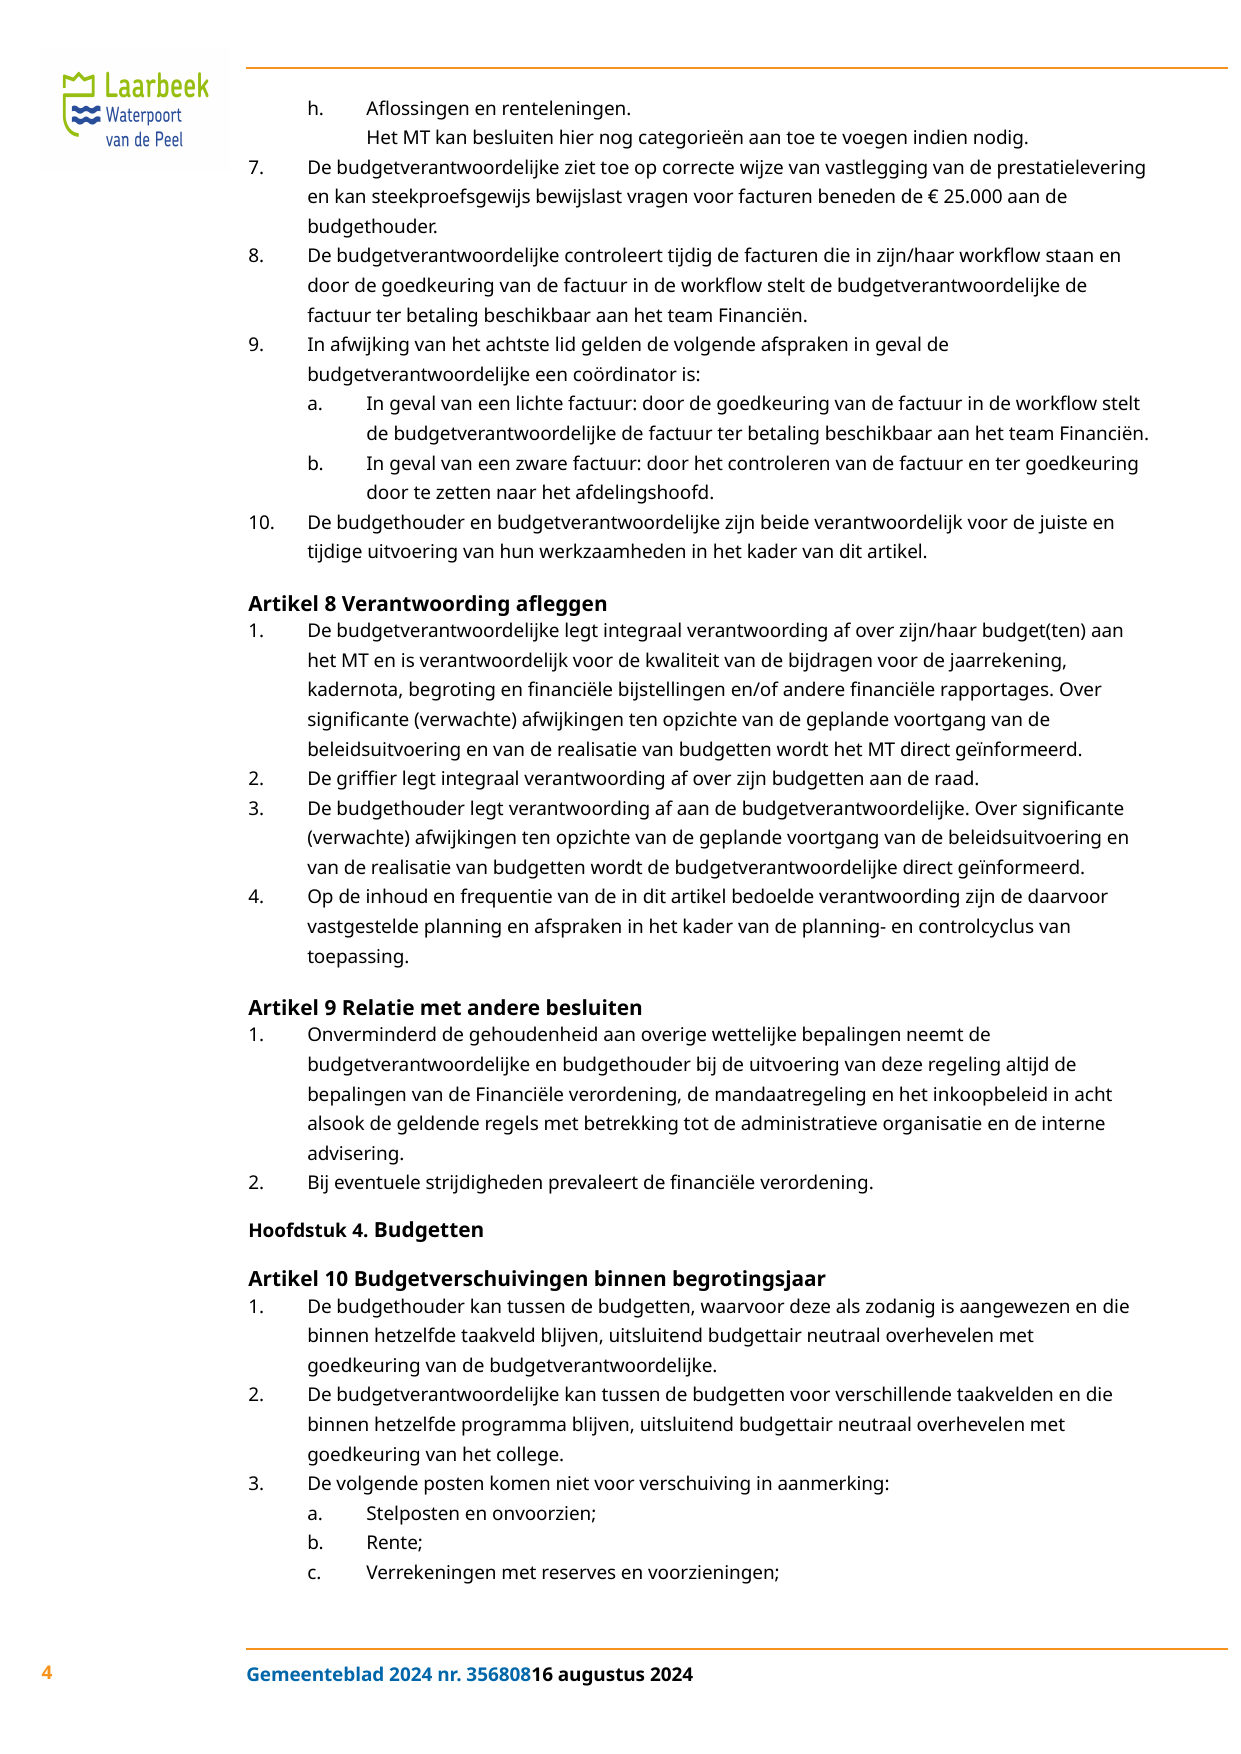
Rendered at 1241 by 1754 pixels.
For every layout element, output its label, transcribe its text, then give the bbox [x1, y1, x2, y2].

list Op de inhoud en frequentie van de in dit artikel bedoelde verantwoording zijn de daarvoor vastgestelde planning en afspraken in het kader van de planning- en controlcyclus van toepassing. [248, 884, 1152, 968]
list De griffier legt integraal verantwoording af over zijn budgetten aan de raad. [248, 765, 1152, 791]
list In afwijking van het achtste lid gelden de volgende afspraken in geval de budgetverantwoordelijke een coördinator is: [248, 331, 1152, 387]
picture [41, 47, 231, 172]
list Rente; [307, 1529, 1152, 1555]
list De volgende posten komen niet voor verschuiving in aanmerking: [248, 1470, 1152, 1496]
list Stelposten en onvoorzien; [307, 1500, 1152, 1526]
text Artikel 8 Verantwoording afleggen [248, 589, 1152, 617]
text Artikel 10 Budgetverschuivingen binnen begrotingsjaar [248, 1264, 1152, 1293]
list De budgetverantwoordelijke legt integraal verantwoording af over zijn/haar budget(ten) aan het MT en is verantwoordelijk voor de kwaliteit van de bijdragen voor de jaarrekening, kadernota, begroting en financiële bijstellingen en/of andere financiële rapportages. Over significante (verwachte) afwijkingen ten opzichte van de geplande voortgang van de beleidsuitvoering en van de realisatie van budgetten wordt het MT direct geïnformeerd. [248, 617, 1152, 761]
list Aflossingen en renteleningen. [307, 95, 1152, 121]
text Hoofdstuk 4. Budgetten [248, 1215, 1152, 1244]
list Verrekeningen met reserves en voorzieningen; [307, 1559, 1152, 1585]
list Het MT kan besluiten hier nog categorieën aan toe te voegen indien nodig. [307, 124, 1152, 150]
list Onverminderd de gehoudenheid aan overige wettelijke bepalingen neemt de budgetverantwoordelijke en budgethouder bij de uitvoering van deze regeling altijd de bepalingen van de Financiële verordening, de mandaatregeling en het inkoopbeleid in acht alsook de geldende regels met betrekking tot de administratieve organisatie en de interne advisering. [248, 1022, 1152, 1166]
list De budgethouder en budgetverantwoordelijke zijn beide verantwoordelijk voor de juiste en tijdige uitvoering van hun werkzaamheden in het kader van dit artikel. [248, 509, 1152, 564]
list De budgethouder legt verantwoording af aan de budgetverantwoordelijke. Over significante (verwachte) afwijkingen ten opzichte van de geplande voortgang van de beleidsuitvoering en van de realisatie van budgetten wordt de budgetverantwoordelijke direct geïnformeerd. [248, 795, 1152, 880]
list De budgetverantwoordelijke controleert tijdig de facturen die in zijn/haar workflow staan en door de goedkeuring van de factuur in de workflow stelt de budgetverantwoordelijke de factuur ter betaling beschikbaar aan het team Financiën. [248, 243, 1152, 328]
list De budgetverantwoordelijke ziet toe op correcte wijze van vastlegging van de prestatielevering en kan steekproefsgewijs bewijslast vragen voor facturen beneden de € 25.000 aan de budgethouder. [248, 154, 1152, 239]
list In geval van een zware factuur: door het controleren van de factuur en ter goedkeuring door te zetten naar het afdelingshoofd. [307, 450, 1152, 505]
list Bij eventuele strijdigheden prevaleert de financiële verordening. [248, 1169, 1152, 1195]
text Artikel 9 Relatie met andere besluiten [248, 993, 1152, 1022]
list De budgethouder kan tussen de budgetten, waarvoor deze als zodanig is aangewezen en die binnen hetzelfde taakveld blijven, uitsluitend budgettair neutraal overhevelen met goedkeuring van de budgetverantwoordelijke. [248, 1293, 1152, 1378]
list De budgetverantwoordelijke kan tussen de budgetten voor verschillende taakvelden en die binnen hetzelfde programma blijven, uitsluitend budgettair neutraal overhevelen met goedkeuring van het college. [248, 1382, 1152, 1467]
list In geval van een lichte factuur: door de goedkeuring van de factuur in de workflow stelt de budgetverantwoordelijke de factuur ter betaling beschikbaar aan het team Financiën. [307, 391, 1152, 446]
